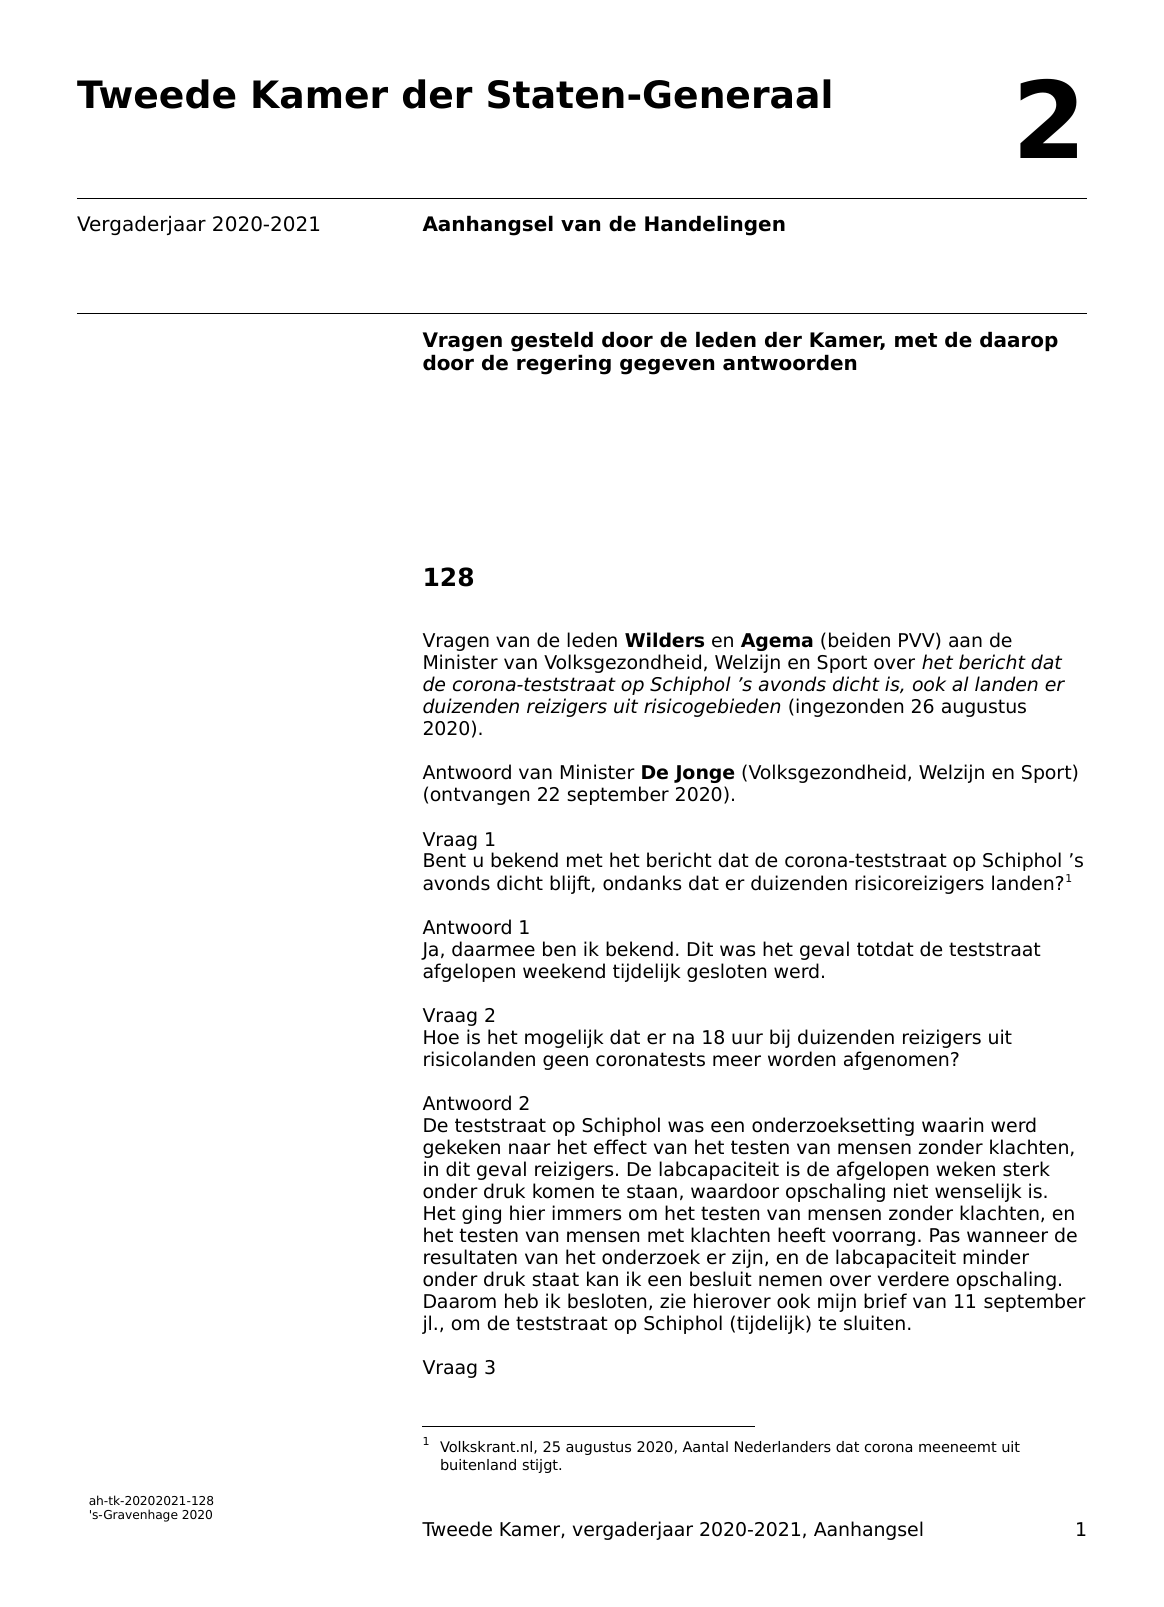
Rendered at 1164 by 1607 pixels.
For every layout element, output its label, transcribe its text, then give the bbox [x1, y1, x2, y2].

text Bent u bekend met het bericht dat de corona-teststraat op Schiphol ’s avonds dicht blijft, ondanks dat er duizenden risicoreizigers landen? [422, 850, 1087, 894]
text Antwoord 2 [422, 1093, 1087, 1115]
text Volkskrant.nl, 25 augustus 2020, Aantal Nederlanders dat corona meeneemt uit buitenland stijgt. [422, 1435, 1087, 1474]
text Vraag 2 [422, 1005, 1087, 1027]
text De teststraat op Schiphol was een onderzoeksetting waarin werd gekeken naar het effect van het testen van mensen zonder klachten, in dit geval reizigers. De labcapaciteit is de afgelopen weken sterk onder druk komen te staan, waardoor opschaling niet wenselijk is. Het ging hier immers om het testen van mensen zonder klachten, en het testen van mensen met klachten heeft voorrang. Pas wanneer de resultaten van het onderzoek er zijn, en de labcapaciteit minder onder druk staat kan ik een besluit nemen over verdere opschaling. Daarom heb ik besloten, zie hierover ook mijn brief van 11 september jl., om de teststraat op Schiphol (tijdelijk) te sluiten. [422, 1115, 1087, 1334]
table_cell Vergaderjaar 2020-2021 [77, 199, 422, 313]
table_cell Aanhangsel van de Handelingen [422, 199, 1087, 313]
text Hoe is het mogelijk dat er na 18 uur bij duizenden reizigers uit risicolanden geen coronatests meer worden afgenomen? [422, 1027, 1087, 1071]
text Vragen van de leden Wilders en Agema (beiden PVV) aan de Minister van Volksgezondheid, Welzijn en Sport over het bericht dat de corona-teststraat op Schiphol ’s avonds dicht is, ook al landen er duizenden reizigers uit risicogebieden (ingezonden 26 augustus 2020). [422, 630, 1087, 740]
text Ja, daarmee ben ik bekend. Dit was het geval totdat de teststraat afgelopen weekend tijdelijk gesloten werd. [422, 938, 1087, 982]
text 128 [422, 563, 1087, 592]
text Vraag 3 [422, 1357, 1087, 1379]
table_header Tweede Kamer der Staten-Generaal [77, 59, 886, 198]
text Vraag 1 [422, 828, 1087, 850]
text ah-tk-20202021-128 [88, 1494, 323, 1508]
table_header 2 [886, 59, 1087, 198]
text Antwoord van Minister De Jonge (Volksgezondheid, Welzijn en Sport) (ontvangen 22 september 2020). [422, 762, 1087, 806]
text Antwoord 1 [422, 917, 1087, 938]
table_cell [77, 314, 422, 375]
text 's-Gravenhage 2020 [88, 1508, 323, 1522]
table_cell Vragen gesteld door de leden der Kamer, met de daarop door de regering gegeven antwoorden [422, 314, 1087, 375]
